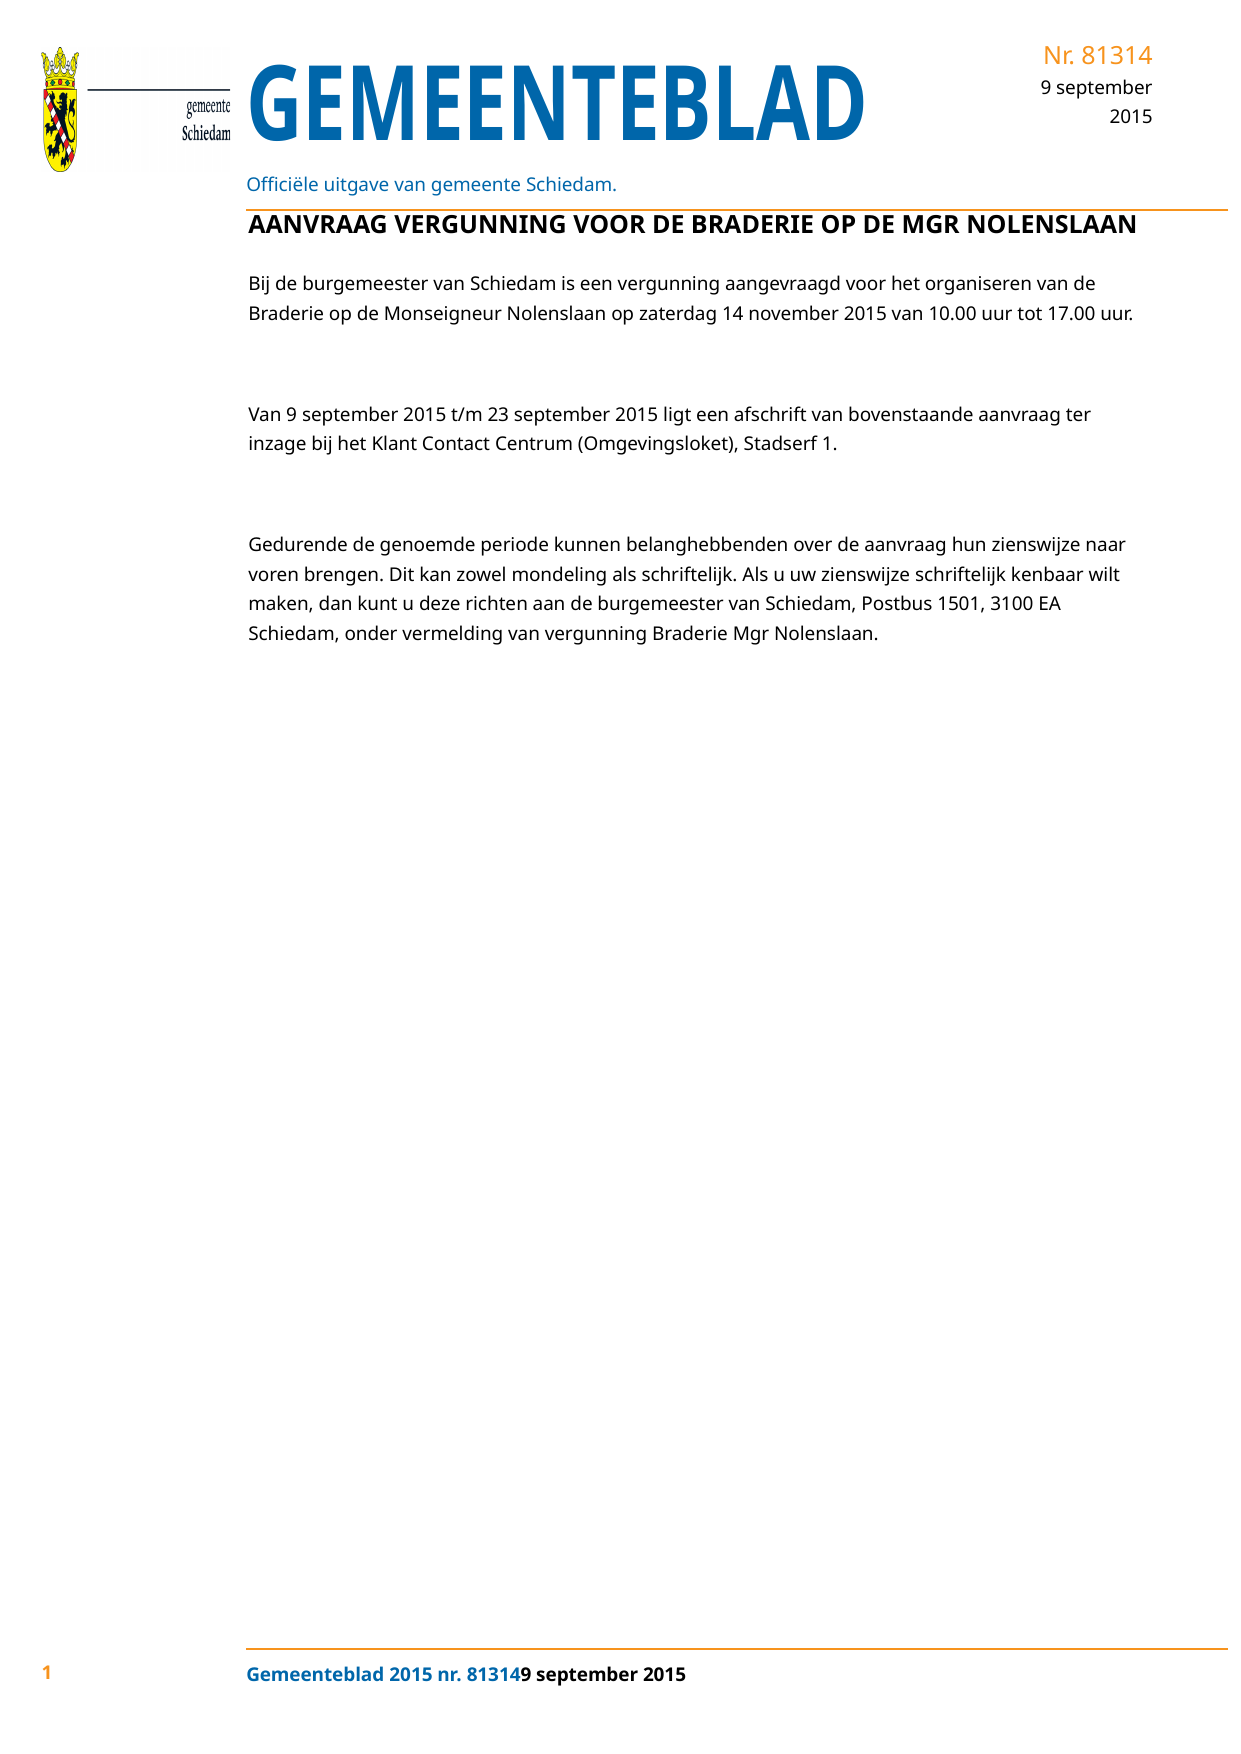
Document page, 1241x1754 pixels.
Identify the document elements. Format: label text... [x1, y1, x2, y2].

picture [41, 47, 231, 172]
text AANVRAAG VERGUNNING VOOR DE BRADERIE OP DE MGR NOLENSLAAN [248, 211, 1152, 241]
text Gedurende de genoemde periode kunnen belanghebbenden over de aanvraag hun zienswijze naar voren brengen. Dit kan zowel mondeling als schriftelijk. Als u uw zienswijze schriftelijk kenbaar wilt maken, dan kunt u deze richten aan de burgemeester van Schiedam, Postbus 1501, 3100 EA Schiedam, onder vermelding van vergunning Braderie Mgr Nolenslaan. [248, 531, 1152, 646]
text Bij de burgemeester van Schiedam is een vergunning aangevraagd voor het organiseren van de Braderie op de Monseigneur Nolenslaan op zaterdag 14 november 2015 van 10.00 uur tot 17.00 uur. [248, 270, 1152, 326]
text Van 9 september 2015 t/m 23 september 2015 ligt een afschrift van bovenstaande aanvraag ter inzage bij het Klant Contact Centrum (Omgevingsloket), Stadserf 1. [248, 401, 1152, 456]
